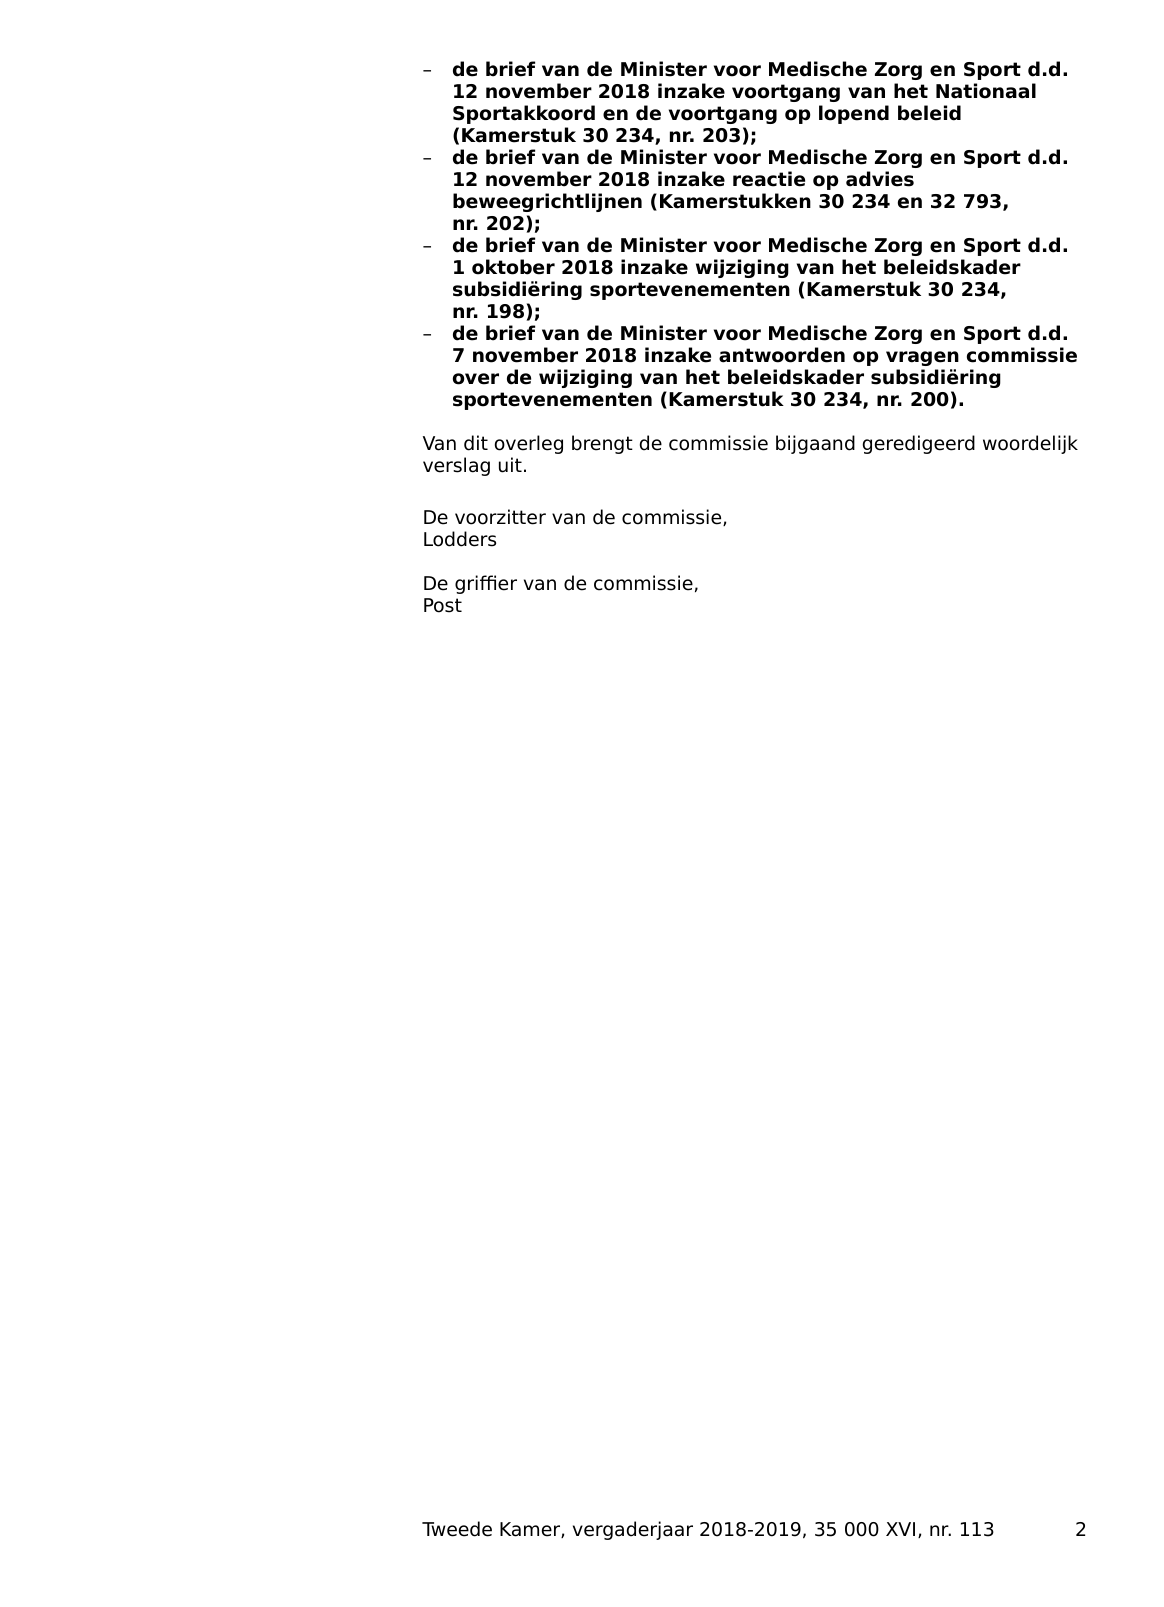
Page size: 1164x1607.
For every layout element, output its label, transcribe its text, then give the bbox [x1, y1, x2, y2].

text – de brief van de Minister voor Medische Zorg en Sport d.d. 7 november 2018 inzake antwoorden op vragen commissie over de wijziging van het beleidskader subsidiëring sportevenementen (Kamerstuk 30 234, nr. 200). [422, 323, 1087, 411]
text – de brief van de Minister voor Medische Zorg en Sport d.d. 12 november 2018 inzake voortgang van het Nationaal Sportakkoord en de voortgang op lopend beleid (Kamerstuk 30 234, nr. 203); [422, 59, 1087, 147]
text – de brief van de Minister voor Medische Zorg en Sport d.d. 1 oktober 2018 inzake wijziging van het beleidskader subsidiëring sportevenementen (Kamerstuk 30 234, nr. 198); [422, 235, 1087, 323]
text – de brief van de Minister voor Medische Zorg en Sport d.d. 12 november 2018 inzake reactie op advies beweegrichtlijnen (Kamerstukken 30 234 en 32 793, nr. 202); [422, 147, 1087, 235]
text Van dit overleg brengt de commissie bijgaand geredigeerd woordelijk verslag uit. [422, 433, 1087, 477]
text De griffier van de commissie, Post [422, 573, 1087, 617]
text De voorzitter van de commissie, Lodders [422, 507, 1087, 551]
